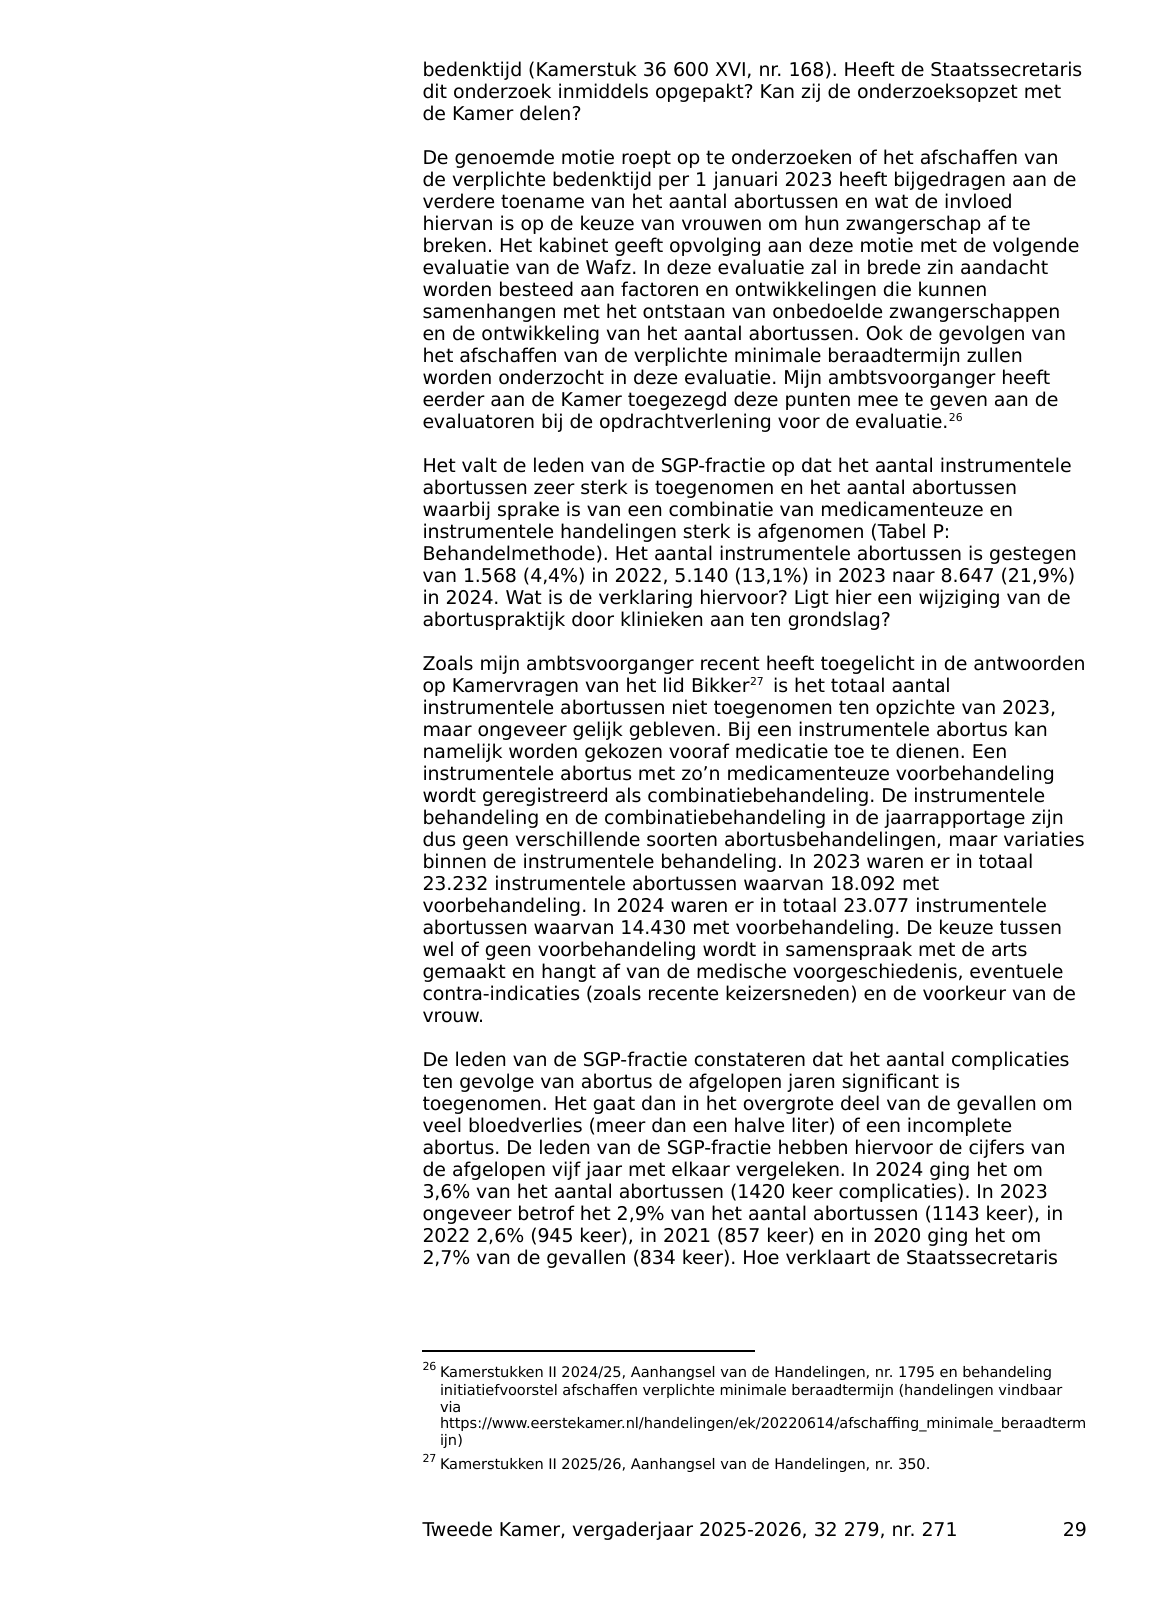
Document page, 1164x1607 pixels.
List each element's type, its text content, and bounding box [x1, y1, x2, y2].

text De genoemde motie roept op te onderzoeken of het afschaffen van de verplichte bedenktijd per 1 januari 2023 heeft bijgedragen aan de verdere toename van het aantal abortussen en wat de invloed hiervan is op de keuze van vrouwen om hun zwangerschap af te breken. Het kabinet geeft opvolging aan deze motie met de volgende evaluatie van de Wafz. In deze evaluatie zal in brede zin aandacht worden besteed aan factoren en ontwikkelingen die kunnen samenhangen met het ontstaan van onbedoelde zwangerschappen en de ontwikkeling van het aantal abortussen. Ook de gevolgen van het afschaffen van de verplichte minimale beraadtermijn zullen worden onderzocht in deze evaluatie. Mijn ambtsvoorganger heeft eerder aan de Kamer toegezegd deze punten mee te geven aan de evaluatoren bij de opdrachtverlening voor de evaluatie. [422, 147, 1087, 433]
text Kamerstukken II 2024/25, Aanhangsel van de Handelingen, nr. 1795 en behandeling initiatiefvoorstel afschaffen verplichte minimale beraadtermijn (handelingen vindbaar via https://www.eerstekamer.nl/handelingen/ek/20220614/afschaffing_minimale_beraadtermijn) [422, 1360, 1087, 1449]
text Het valt de leden van de SGP-fractie op dat het aantal instrumentele abortussen zeer sterk is toegenomen en het aantal abortussen waarbij sprake is van een combinatie van medicamenteuze en instrumentele handelingen sterk is afgenomen (Tabel P: Behandelmethode). Het aantal instrumentele abortussen is gestegen van 1.568 (4,4%) in 2022, 5.140 (13,1%) in 2023 naar 8.647 (21,9%) in 2024. Wat is de verklaring hiervoor? Ligt hier een wijziging van de abortuspraktijk door klinieken aan ten grondslag? [422, 455, 1087, 631]
text De leden van de SGP-fractie constateren dat het aantal complicaties ten gevolge van abortus de afgelopen jaren significant is toegenomen. Het gaat dan in het overgrote deel van de gevallen om veel bloedverlies (meer dan een halve liter) of een incomplete abortus. De leden van de SGP-fractie hebben hiervoor de cijfers van de afgelopen vijf jaar met elkaar vergeleken. In 2024 ging het om 3,6% van het aantal abortussen (1420 keer complicaties). In 2023 ongeveer betrof het 2,9% van het aantal abortussen (1143 keer), in 2022 2,6% (945 keer), in 2021 (857 keer) en in 2020 ging het om 2,7% van de gevallen (834 keer). Hoe verklaart de Staatssecretaris [422, 1049, 1087, 1269]
text Zoals mijn ambtsvoorganger recent heeft toegelicht in de antwoorden op Kamervragen van het lid Bikker is het totaal aantal instrumentele abortussen niet toegenomen ten opzichte van 2023, maar ongeveer gelijk gebleven. Bij een instrumentele abortus kan namelijk worden gekozen vooraf medicatie toe te dienen. Een instrumentele abortus met zo’n medicamenteuze voorbehandeling wordt geregistreerd als combinatiebehandeling. De instrumentele behandeling en de combinatiebehandeling in de jaarrapportage zijn dus geen verschillende soorten abortusbehandelingen, maar variaties binnen de instrumentele behandeling. In 2023 waren er in totaal 23.232 instrumentele abortussen waarvan 18.092 met voorbehandeling. In 2024 waren er in totaal 23.077 instrumentele abortussen waarvan 14.430 met voorbehandeling. De keuze tussen wel of geen voorbehandeling wordt in samenspraak met de arts gemaakt en hangt af van de medische voorgeschiedenis, eventuele contra-indicaties (zoals recente keizersneden) en de voorkeur van de vrouw. [422, 653, 1087, 1027]
text bedenktijd (Kamerstuk 36 600 XVI, nr. 168). Heeft de Staatssecretaris dit onderzoek inmiddels opgepakt? Kan zij de onderzoeksopzet met de Kamer delen? [422, 59, 1087, 125]
text Kamerstukken II 2025/26, Aanhangsel van de Handelingen, nr. 350. [422, 1452, 1087, 1474]
